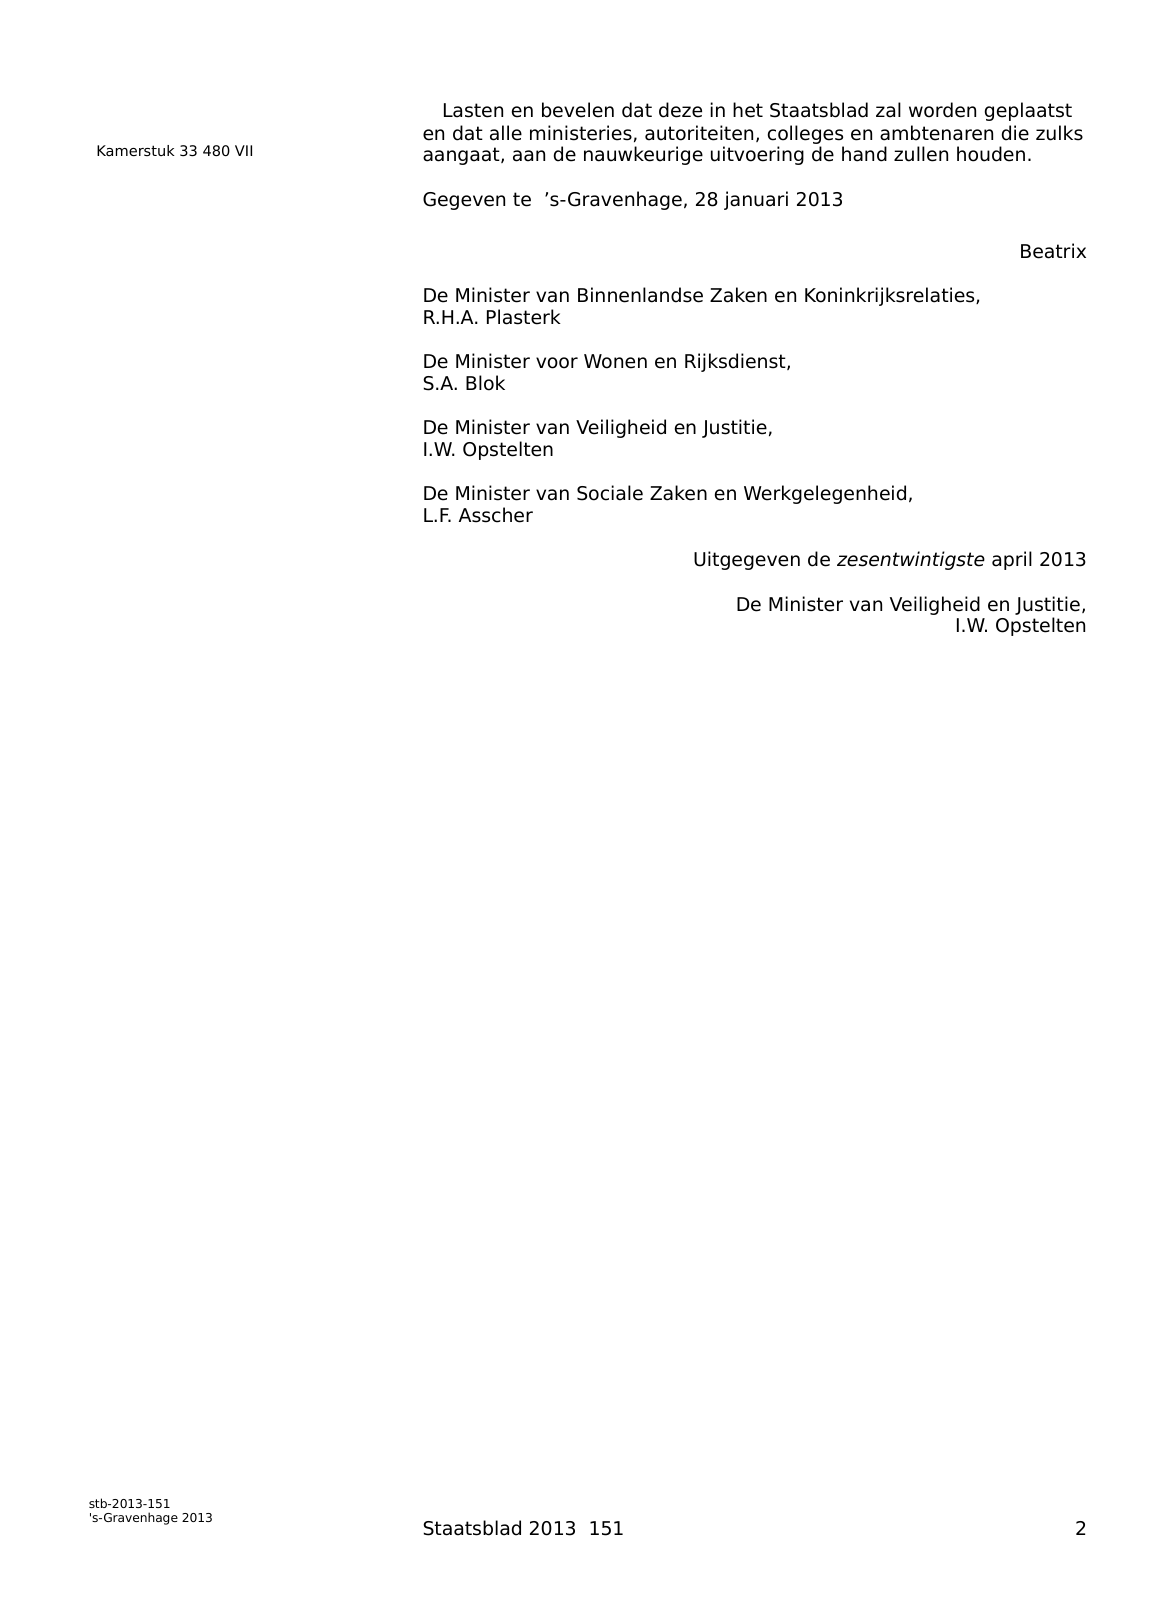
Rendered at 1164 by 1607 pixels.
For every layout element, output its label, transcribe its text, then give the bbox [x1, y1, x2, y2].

text Uitgegeven de zesentwintigste april 2013 [422, 549, 1087, 571]
text De Minister van Veiligheid en Justitie, I.W. Opstelten [422, 417, 1087, 461]
text Gegeven te ’s-Gravenhage, 28 januari 2013 [422, 188, 1087, 211]
text Kamerstuk 33 480 VII [77, 143, 396, 160]
text stb-2013-151 [88, 1497, 323, 1511]
text De Minister voor Wonen en Rijksdienst, S.A. Blok [422, 351, 1087, 395]
text De Minister van Sociale Zaken en Werkgelegenheid, L.F. Asscher [422, 483, 1087, 527]
text De Minister van Veiligheid en Justitie, I.W. Opstelten [422, 593, 1087, 637]
text De Minister van Binnenlandse Zaken en Koninkrijksrelaties, R.H.A. Plasterk [422, 285, 1087, 329]
text 's-Gravenhage 2013 [88, 1511, 323, 1525]
text Lasten en bevelen dat deze in het Staatsblad zal worden geplaatst en dat alle ministeries, autoriteiten, colleges en ambtenaren die zulks aangaat, aan de nauwkeurige uitvoering de hand zullen houden. [422, 100, 1087, 166]
text Beatrix [422, 241, 1087, 262]
